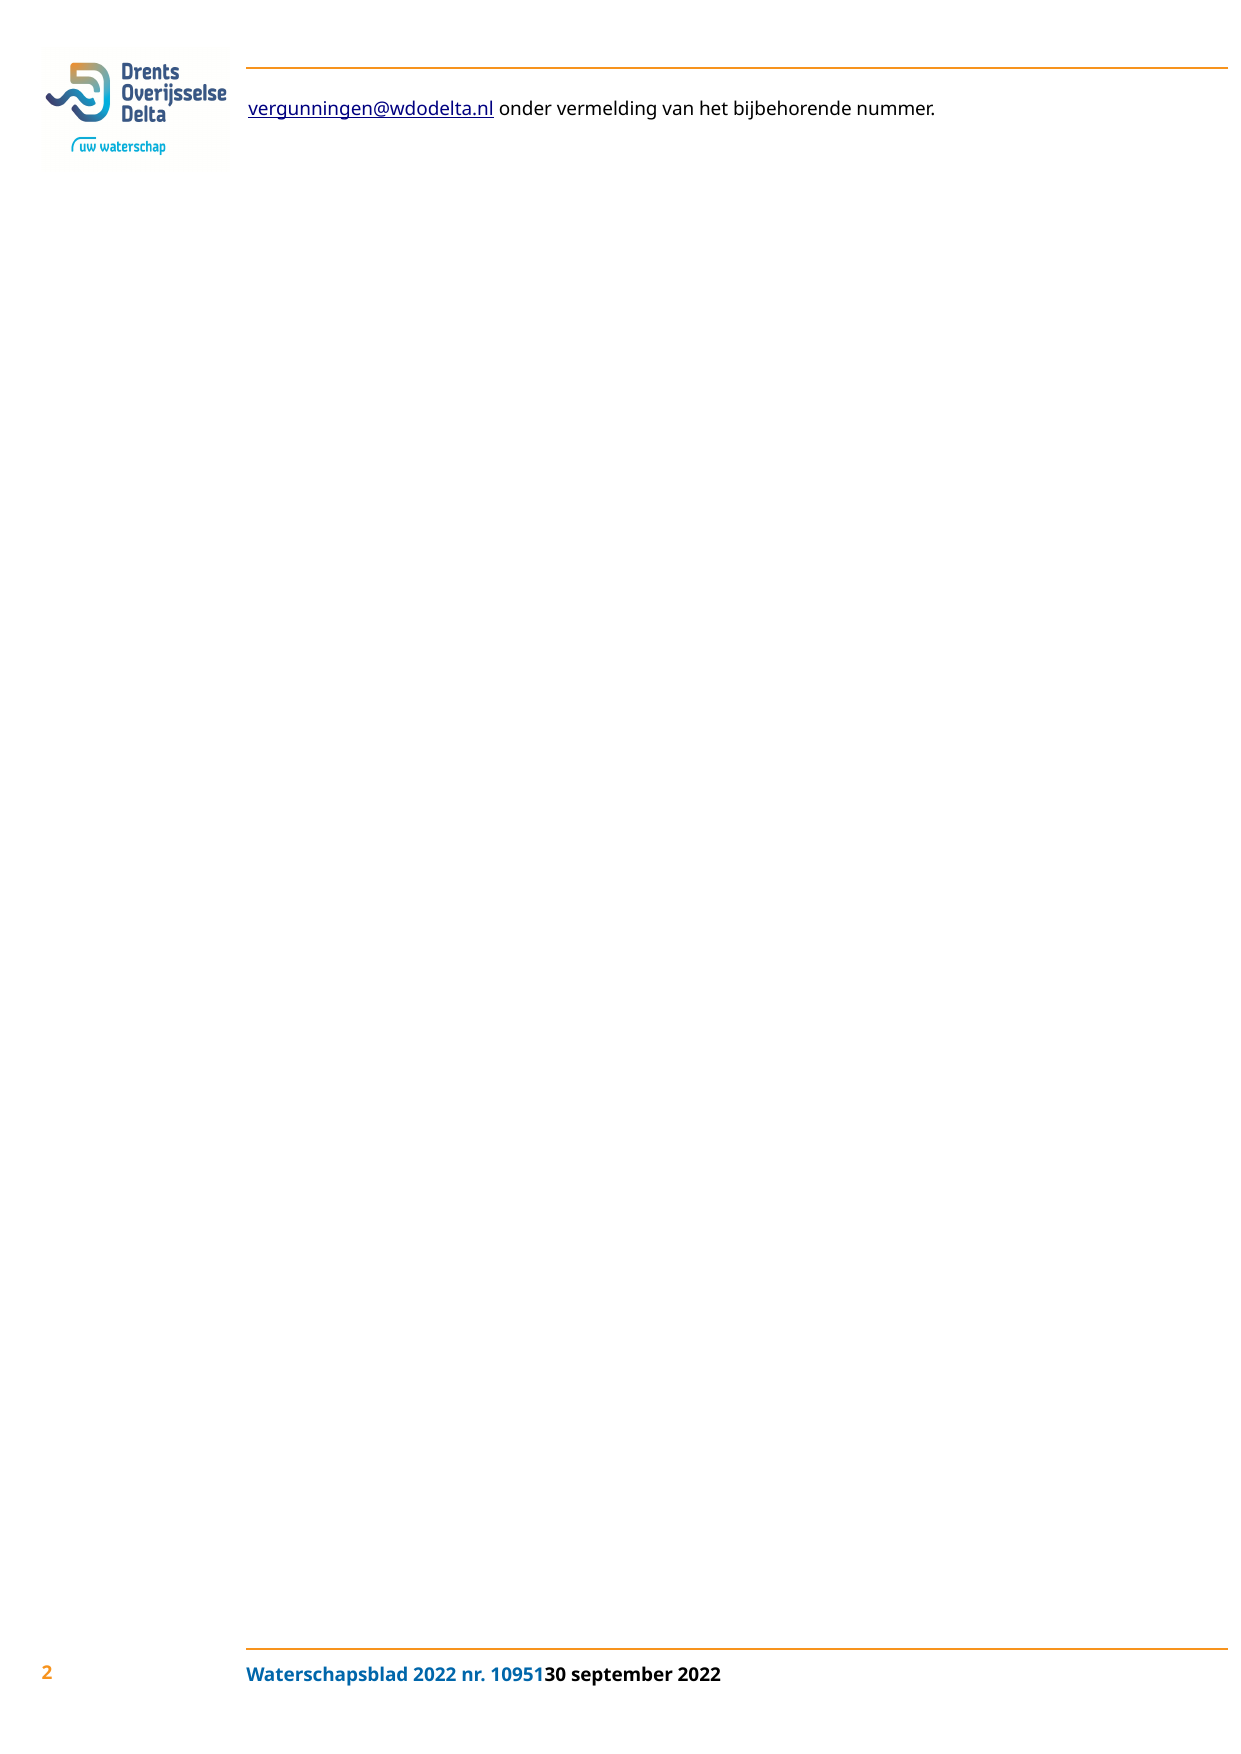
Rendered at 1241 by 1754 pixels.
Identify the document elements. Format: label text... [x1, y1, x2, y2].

picture [41, 47, 231, 172]
text vergunningen@wdodelta.nl onder vermelding van het bijbehorende nummer. [248, 95, 1152, 121]
